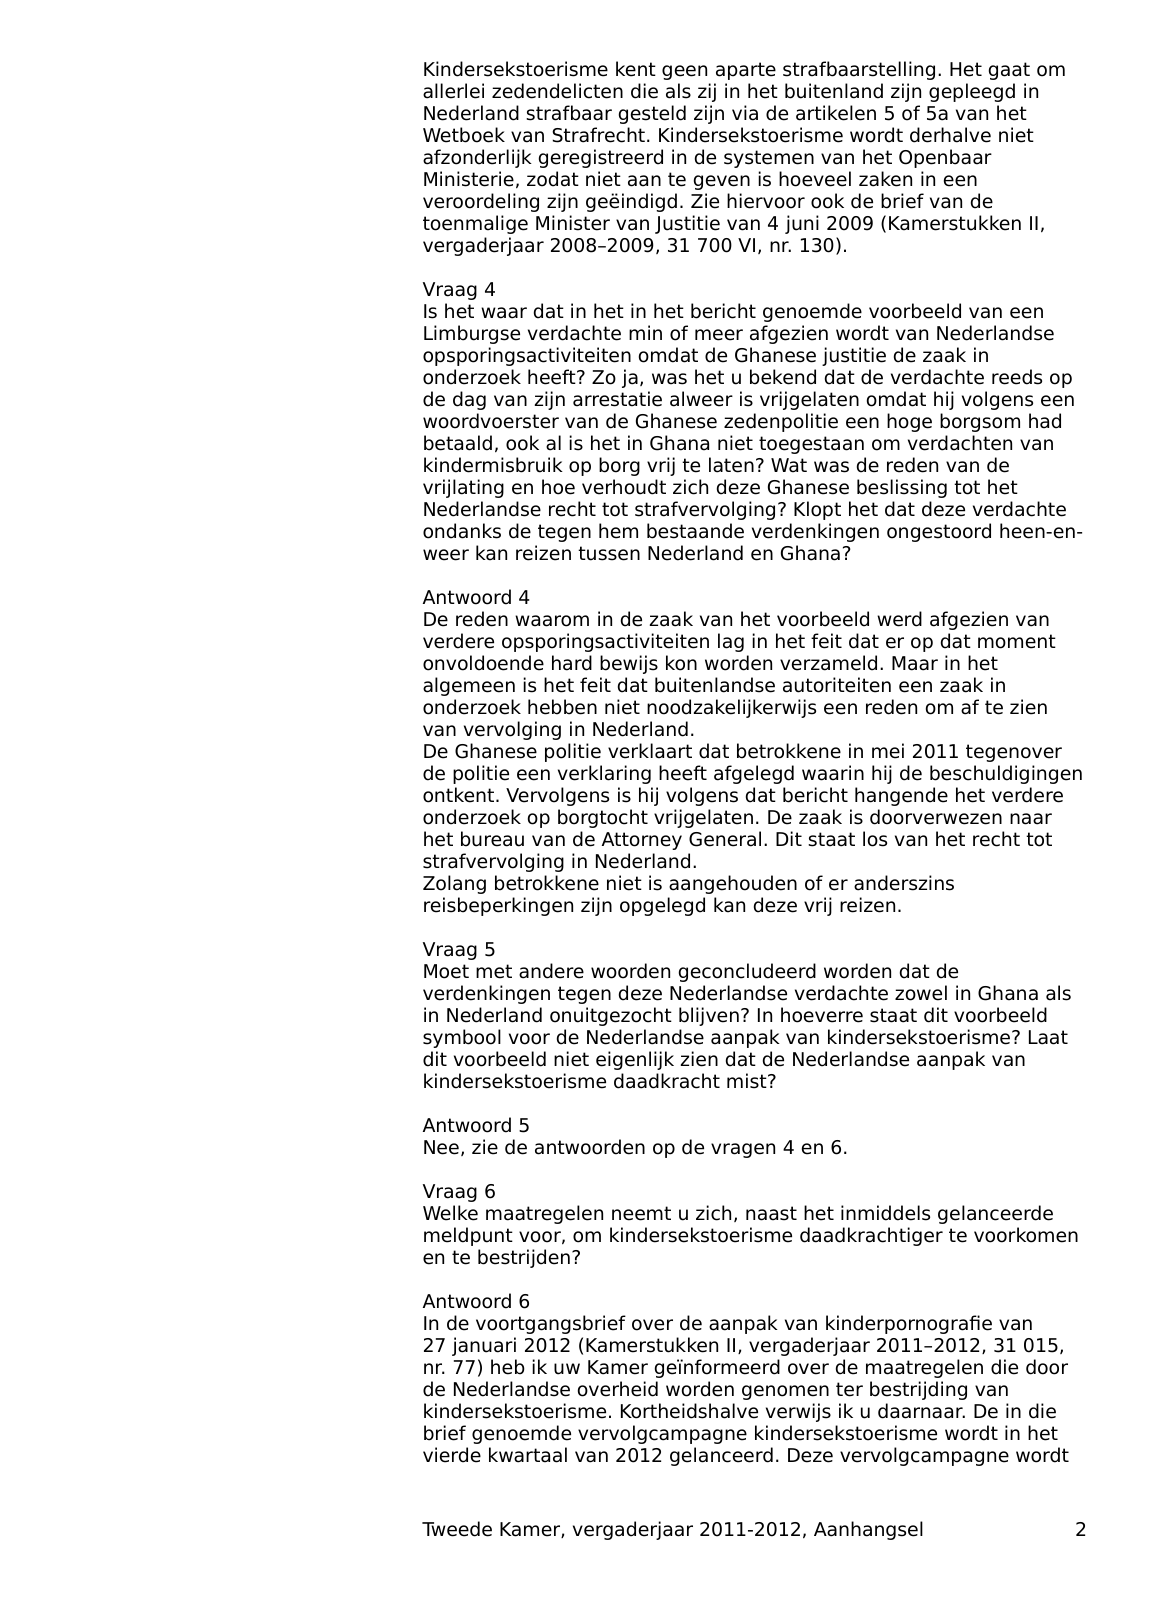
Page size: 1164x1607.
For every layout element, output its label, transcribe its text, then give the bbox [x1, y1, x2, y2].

text Vraag 4 [422, 279, 1087, 301]
text Moet met andere woorden geconcludeerd worden dat de verdenkingen tegen deze Nederlandse verdachte zowel in Ghana als in Nederland onuitgezocht blijven? In hoeverre staat dit voorbeeld symbool voor de Nederlandse aanpak van kindersekstoerisme? Laat dit voorbeeld niet eigenlijk zien dat de Nederlandse aanpak van kindersekstoerisme daadkracht mist? [422, 961, 1087, 1093]
text Kindersekstoerisme kent geen aparte strafbaarstelling. Het gaat om allerlei zedendelicten die als zij in het buitenland zijn gepleegd in Nederland strafbaar gesteld zijn via de artikelen 5 of 5a van het Wetboek van Strafrecht. Kindersekstoerisme wordt derhalve niet afzonderlijk geregistreerd in de systemen van het Openbaar Ministerie, zodat niet aan te geven is hoeveel zaken in een veroordeling zijn geëindigd. Zie hiervoor ook de brief van de toenmalige Minister van Justitie van 4 juni 2009 (Kamerstukken II, vergaderjaar 2008–2009, 31 700 VI, nr. 130). [422, 59, 1087, 257]
text Zolang betrokkene niet is aangehouden of er anderszins reisbeperkingen zijn opgelegd kan deze vrij reizen. [422, 873, 1087, 917]
text Antwoord 5 [422, 1115, 1087, 1137]
text In de voortgangsbrief over de aanpak van kinderpornografie van 27 januari 2012 (Kamerstukken II, vergaderjaar 2011–2012, 31 015, nr. 77) heb ik uw Kamer geïnformeerd over de maatregelen die door de Nederlandse overheid worden genomen ter bestrijding van kindersekstoerisme. Kortheidshalve verwijs ik u daarnaar. De in die brief genoemde vervolgcampagne kindersekstoerisme wordt in het vierde kwartaal van 2012 gelanceerd. Deze vervolgcampagne wordt [422, 1313, 1087, 1467]
text Vraag 5 [422, 939, 1087, 961]
text Nee, zie de antwoorden op de vragen 4 en 6. [422, 1137, 1087, 1159]
text Antwoord 6 [422, 1291, 1087, 1313]
text Is het waar dat in het in het bericht genoemde voorbeeld van een Limburgse verdachte min of meer afgezien wordt van Nederlandse opsporingsactiviteiten omdat de Ghanese justitie de zaak in onderzoek heeft? Zo ja, was het u bekend dat de verdachte reeds op de dag van zijn arrestatie alweer is vrijgelaten omdat hij volgens een woordvoerster van de Ghanese zedenpolitie een hoge borgsom had betaald, ook al is het in Ghana niet toegestaan om verdachten van kindermisbruik op borg vrij te laten? Wat was de reden van de vrijlating en hoe verhoudt zich deze Ghanese beslissing tot het Nederlandse recht tot strafvervolging? Klopt het dat deze verdachte ondanks de tegen hem bestaande verdenkingen ongestoord heen-en-weer kan reizen tussen Nederland en Ghana? [422, 301, 1087, 565]
text De Ghanese politie verklaart dat betrokkene in mei 2011 tegenover de politie een verklaring heeft afgelegd waarin hij de beschuldigingen ontkent. Vervolgens is hij volgens dat bericht hangende het verdere onderzoek op borgtocht vrijgelaten. De zaak is doorverwezen naar het bureau van de Attorney General. Dit staat los van het recht tot strafvervolging in Nederland. [422, 741, 1087, 873]
text Welke maatregelen neemt u zich, naast het inmiddels gelanceerde meldpunt voor, om kindersekstoerisme daadkrachtiger te voorkomen en te bestrijden? [422, 1203, 1087, 1269]
text De reden waarom in de zaak van het voorbeeld werd afgezien van verdere opsporingsactiviteiten lag in het feit dat er op dat moment onvoldoende hard bewijs kon worden verzameld. Maar in het algemeen is het feit dat buitenlandse autoriteiten een zaak in onderzoek hebben niet noodzakelijkerwijs een reden om af te zien van vervolging in Nederland. [422, 609, 1087, 741]
text Vraag 6 [422, 1181, 1087, 1203]
text Antwoord 4 [422, 587, 1087, 609]
